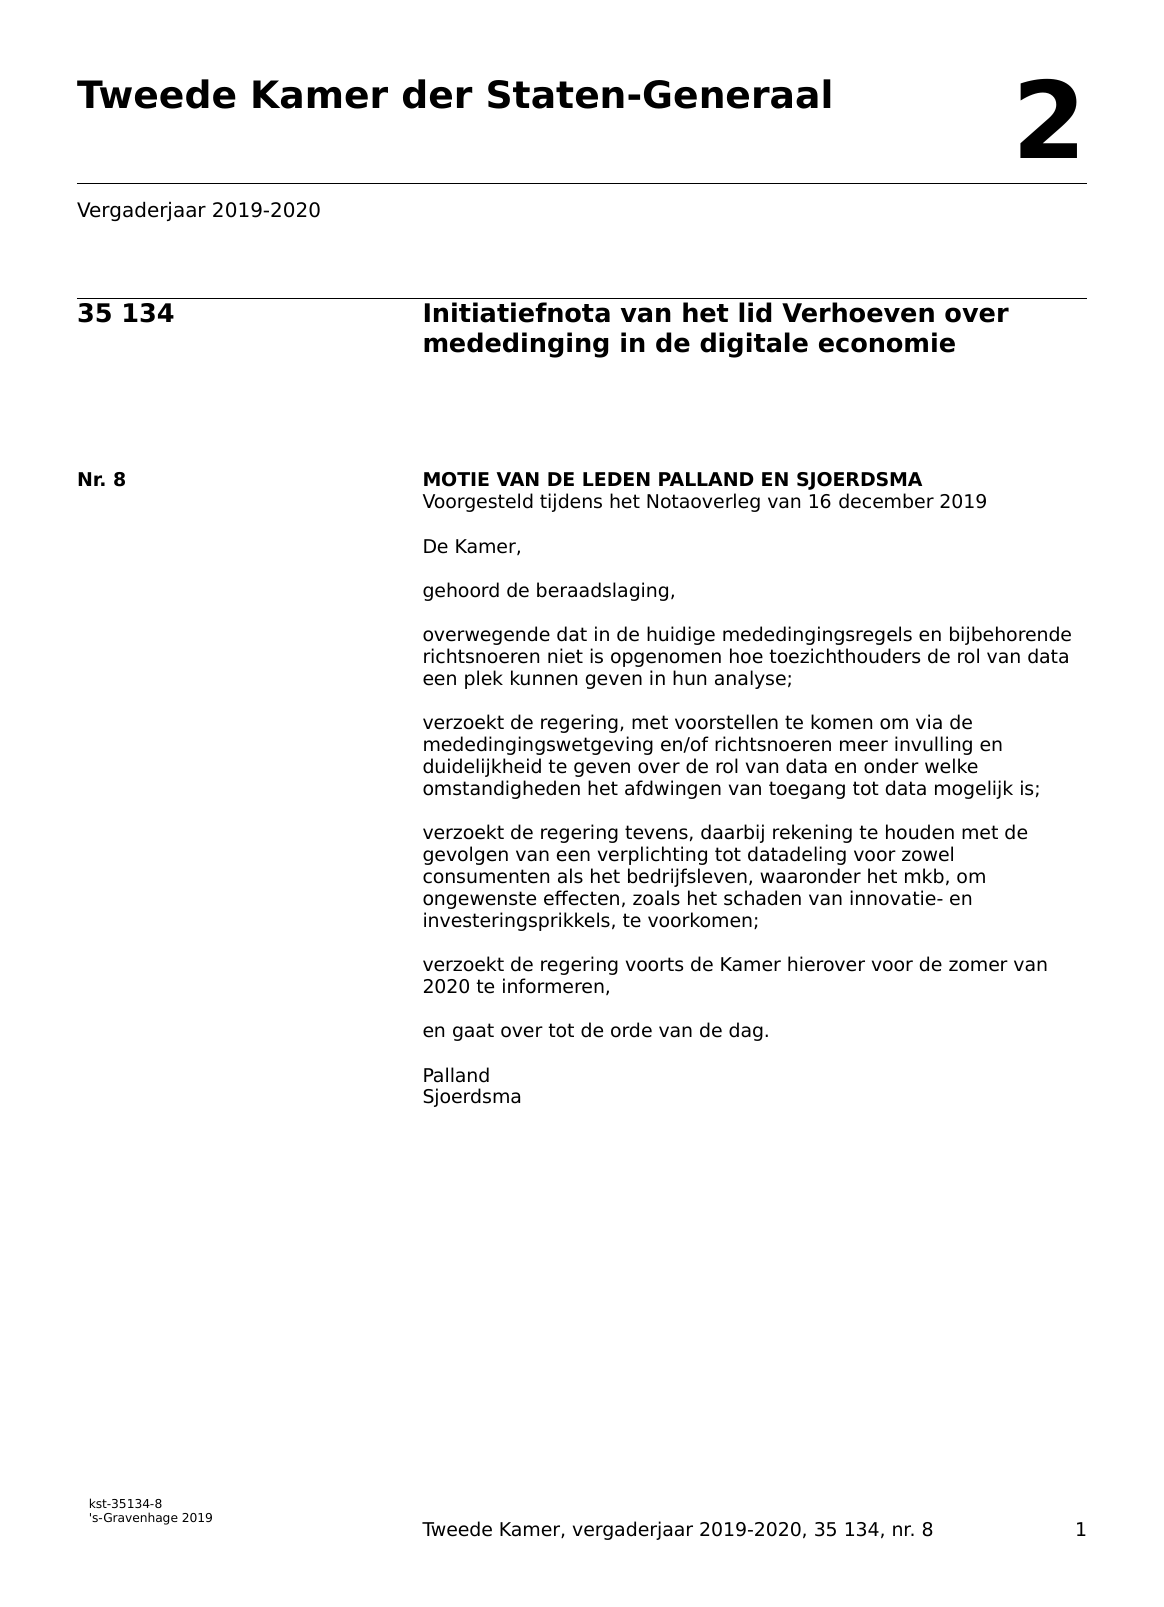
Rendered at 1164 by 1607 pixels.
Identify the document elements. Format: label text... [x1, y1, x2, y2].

text kst-35134-8 [88, 1497, 323, 1511]
subtitle Nr. 8 MOTIE VAN DE LEDEN PALLAND EN SJOERDSMA [77, 469, 1087, 491]
text verzoekt de regering voorts de Kamer hierover voor de zomer van 2020 te informeren, [422, 954, 1087, 998]
text verzoekt de regering tevens, daarbij rekening te houden met de gevolgen van een verplichting tot datadeling voor zowel consumenten als het bedrijfsleven, waaronder het mkb, om ongewenste effecten, zoals het schaden van innovatie- en investeringsprikkels, te voorkomen; [422, 822, 1087, 932]
table_header 2 [886, 59, 1087, 183]
text verzoekt de regering, met voorstellen te komen om via de mededingingswetgeving en/of richtsnoeren meer invulling en duidelijkheid te geven over de rol van data en onder welke omstandigheden het afdwingen van toegang tot data mogelijk is; [422, 712, 1087, 800]
table_header Tweede Kamer der Staten-Generaal [77, 59, 886, 183]
table_cell Vergaderjaar 2019-2020 [77, 184, 1087, 298]
text 's-Gravenhage 2019 [88, 1511, 323, 1525]
text overwegende dat in de huidige mededingingsregels en bijbehorende richtsnoeren niet is opgenomen hoe toezichthouders de rol van data een plek kunnen geven in hun analyse; [422, 624, 1087, 690]
text en gaat over tot de orde van de dag. [422, 1020, 1087, 1042]
text Sjoerdsma [422, 1086, 1087, 1108]
text gehoord de beraadslaging, [422, 580, 1087, 602]
text Palland [422, 1064, 1087, 1086]
text De Kamer, [422, 536, 1087, 557]
text Voorgesteld tijdens het Notaoverleg van 16 december 2019 [422, 491, 1087, 513]
subtitle 35 134 Initiatiefnota van het lid Verhoeven over mededinging in de digitale economie [77, 299, 1087, 358]
